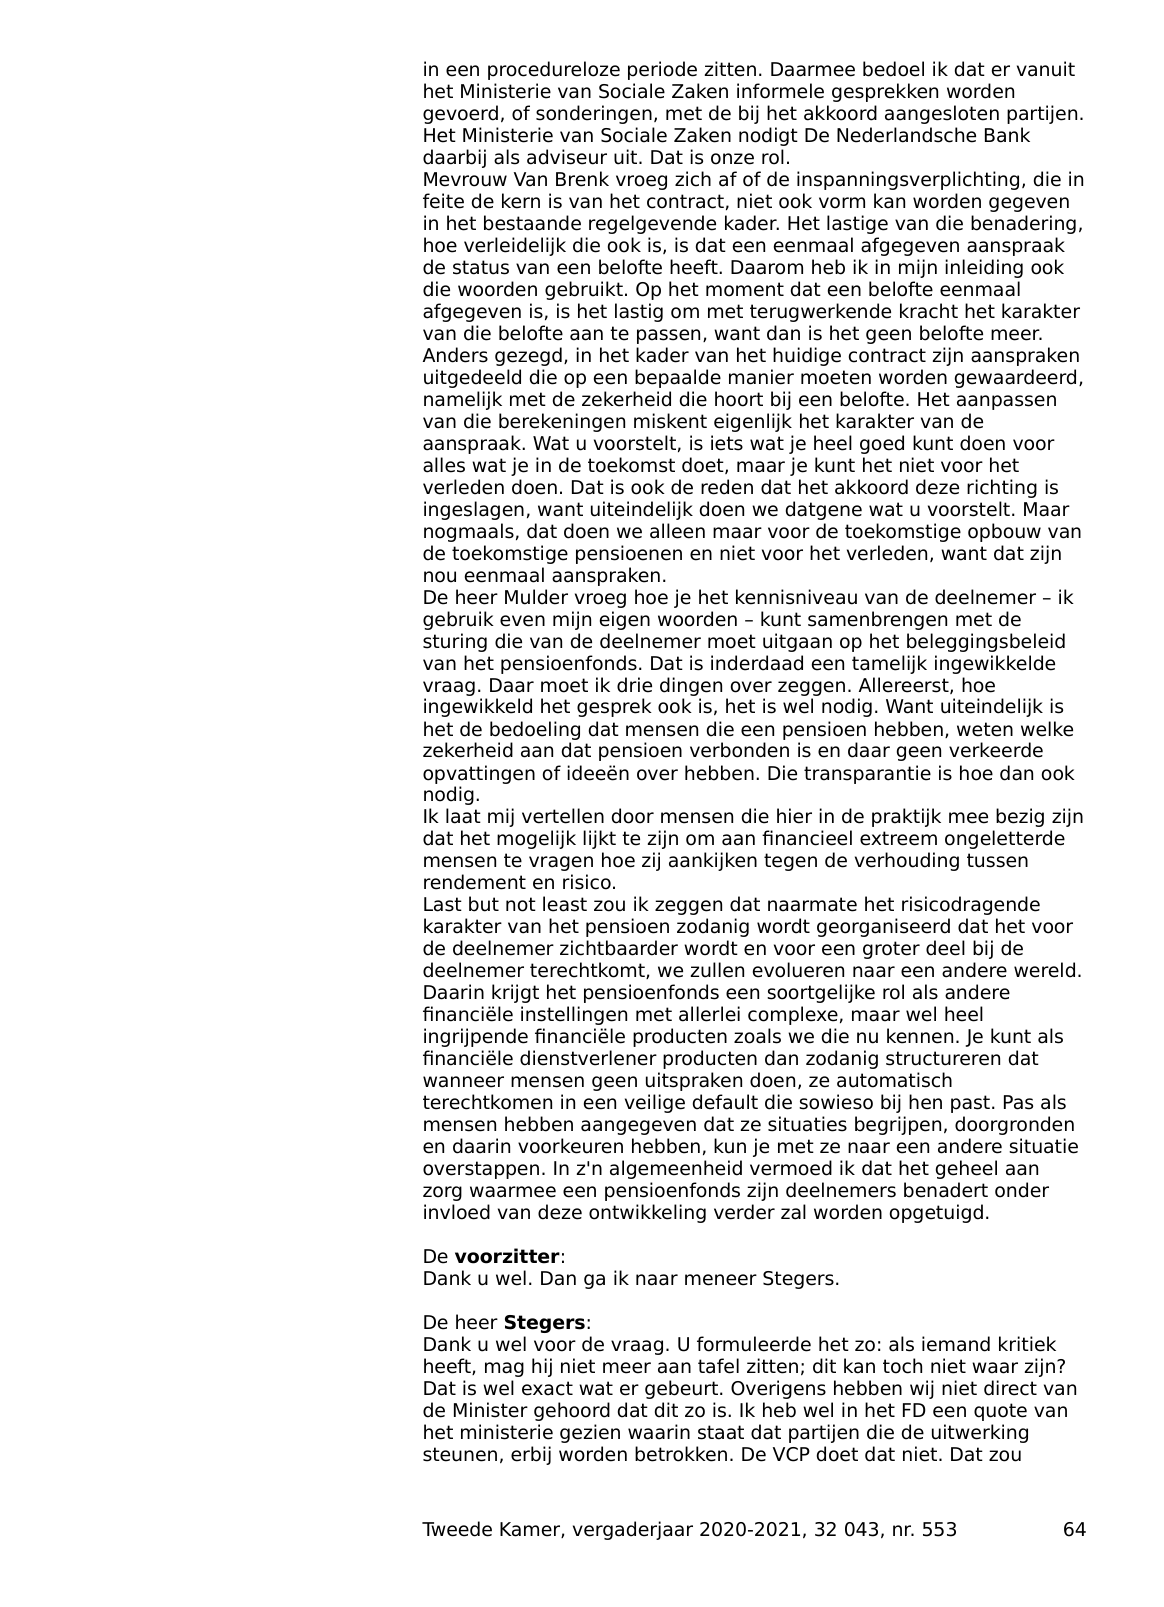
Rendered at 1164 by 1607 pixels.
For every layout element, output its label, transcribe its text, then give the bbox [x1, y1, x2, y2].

text De heer Mulder vroeg hoe je het kennisniveau van de deelnemer – ik gebruik even mijn eigen woorden – kunt samenbrengen met de sturing die van de deelnemer moet uitgaan op het beleggingsbeleid van het pensioenfonds. Dat is inderdaad een tamelijk ingewikkelde vraag. Daar moet ik drie dingen over zeggen. Allereerst, hoe ingewikkeld het gesprek ook is, het is wel nodig. Want uiteindelijk is het de bedoeling dat mensen die een pensioen hebben, weten welke zekerheid aan dat pensioen verbonden is en daar geen verkeerde opvattingen of ideeën over hebben. Die transparantie is hoe dan ook nodig. [422, 587, 1087, 806]
text in een procedureloze periode zitten. Daarmee bedoel ik dat er vanuit het Ministerie van Sociale Zaken informele gesprekken worden gevoerd, of sonderingen, met de bij het akkoord aangesloten partijen. Het Ministerie van Sociale Zaken nodigt De Nederlandsche Bank daarbij als adviseur uit. Dat is onze rol. [422, 59, 1087, 169]
text Last but not least zou ik zeggen dat naarmate het risicodragende karakter van het pensioen zodanig wordt georganiseerd dat het voor de deelnemer zichtbaarder wordt en voor een groter deel bij de deelnemer terechtkomt, we zullen evolueren naar een andere wereld. Daarin krijgt het pensioenfonds een soortgelijke rol als andere financiële instellingen met allerlei complexe, maar wel heel ingrijpende financiële producten zoals we die nu kennen. Je kunt als financiële dienstverlener producten dan zodanig structureren dat wanneer mensen geen uitspraken doen, ze automatisch terechtkomen in een veilige default die sowieso bij hen past. Pas als mensen hebben aangegeven dat ze situaties begrijpen, doorgronden en daarin voorkeuren hebben, kun je met ze naar een andere situatie overstappen. In z'n algemeenheid vermoed ik dat het geheel aan zorg waarmee een pensioenfonds zijn deelnemers benadert onder invloed van deze ontwikkeling verder zal worden opgetuigd. [422, 894, 1087, 1224]
text Mevrouw Van Brenk vroeg zich af of de inspanningsverplichting, die in feite de kern is van het contract, niet ook vorm kan worden gegeven in het bestaande regelgevende kader. Het lastige van die benadering, hoe verleidelijk die ook is, is dat een eenmaal afgegeven aanspraak de status van een belofte heeft. Daarom heb ik in mijn inleiding ook die woorden gebruikt. Op het moment dat een belofte eenmaal afgegeven is, is het lastig om met terugwerkende kracht het karakter van die belofte aan te passen, want dan is het geen belofte meer. Anders gezegd, in het kader van het huidige contract zijn aanspraken uitgedeeld die op een bepaalde manier moeten worden gewaardeerd, namelijk met de zekerheid die hoort bij een belofte. Het aanpassen van die berekeningen miskent eigenlijk het karakter van de aanspraak. Wat u voorstelt, is iets wat je heel goed kunt doen voor alles wat je in de toekomst doet, maar je kunt het niet voor het verleden doen. Dat is ook de reden dat het akkoord deze richting is ingeslagen, want uiteindelijk doen we datgene wat u voorstelt. Maar nogmaals, dat doen we alleen maar voor de toekomstige opbouw van de toekomstige pensioenen en niet voor het verleden, want dat zijn nou eenmaal aanspraken. [422, 169, 1087, 587]
text Ik laat mij vertellen door mensen die hier in de praktijk mee bezig zijn dat het mogelijk lijkt te zijn om aan financieel extreem ongeletterde mensen te vragen hoe zij aankijken tegen de verhouding tussen rendement en risico. [422, 806, 1087, 894]
text Dank u wel. Dan ga ik naar meneer Stegers. [422, 1268, 1087, 1290]
text De heer Stegers: [422, 1312, 1087, 1334]
text Dank u wel voor de vraag. U formuleerde het zo: als iemand kritiek heeft, mag hij niet meer aan tafel zitten; dit kan toch niet waar zijn? Dat is wel exact wat er gebeurt. Overigens hebben wij niet direct van de Minister gehoord dat dit zo is. Ik heb wel in het FD een quote van het ministerie gezien waarin staat dat partijen die de uitwerking steunen, erbij worden betrokken. De VCP doet dat niet. Dat zou [422, 1334, 1087, 1466]
text De voorzitter: [422, 1246, 1087, 1268]
